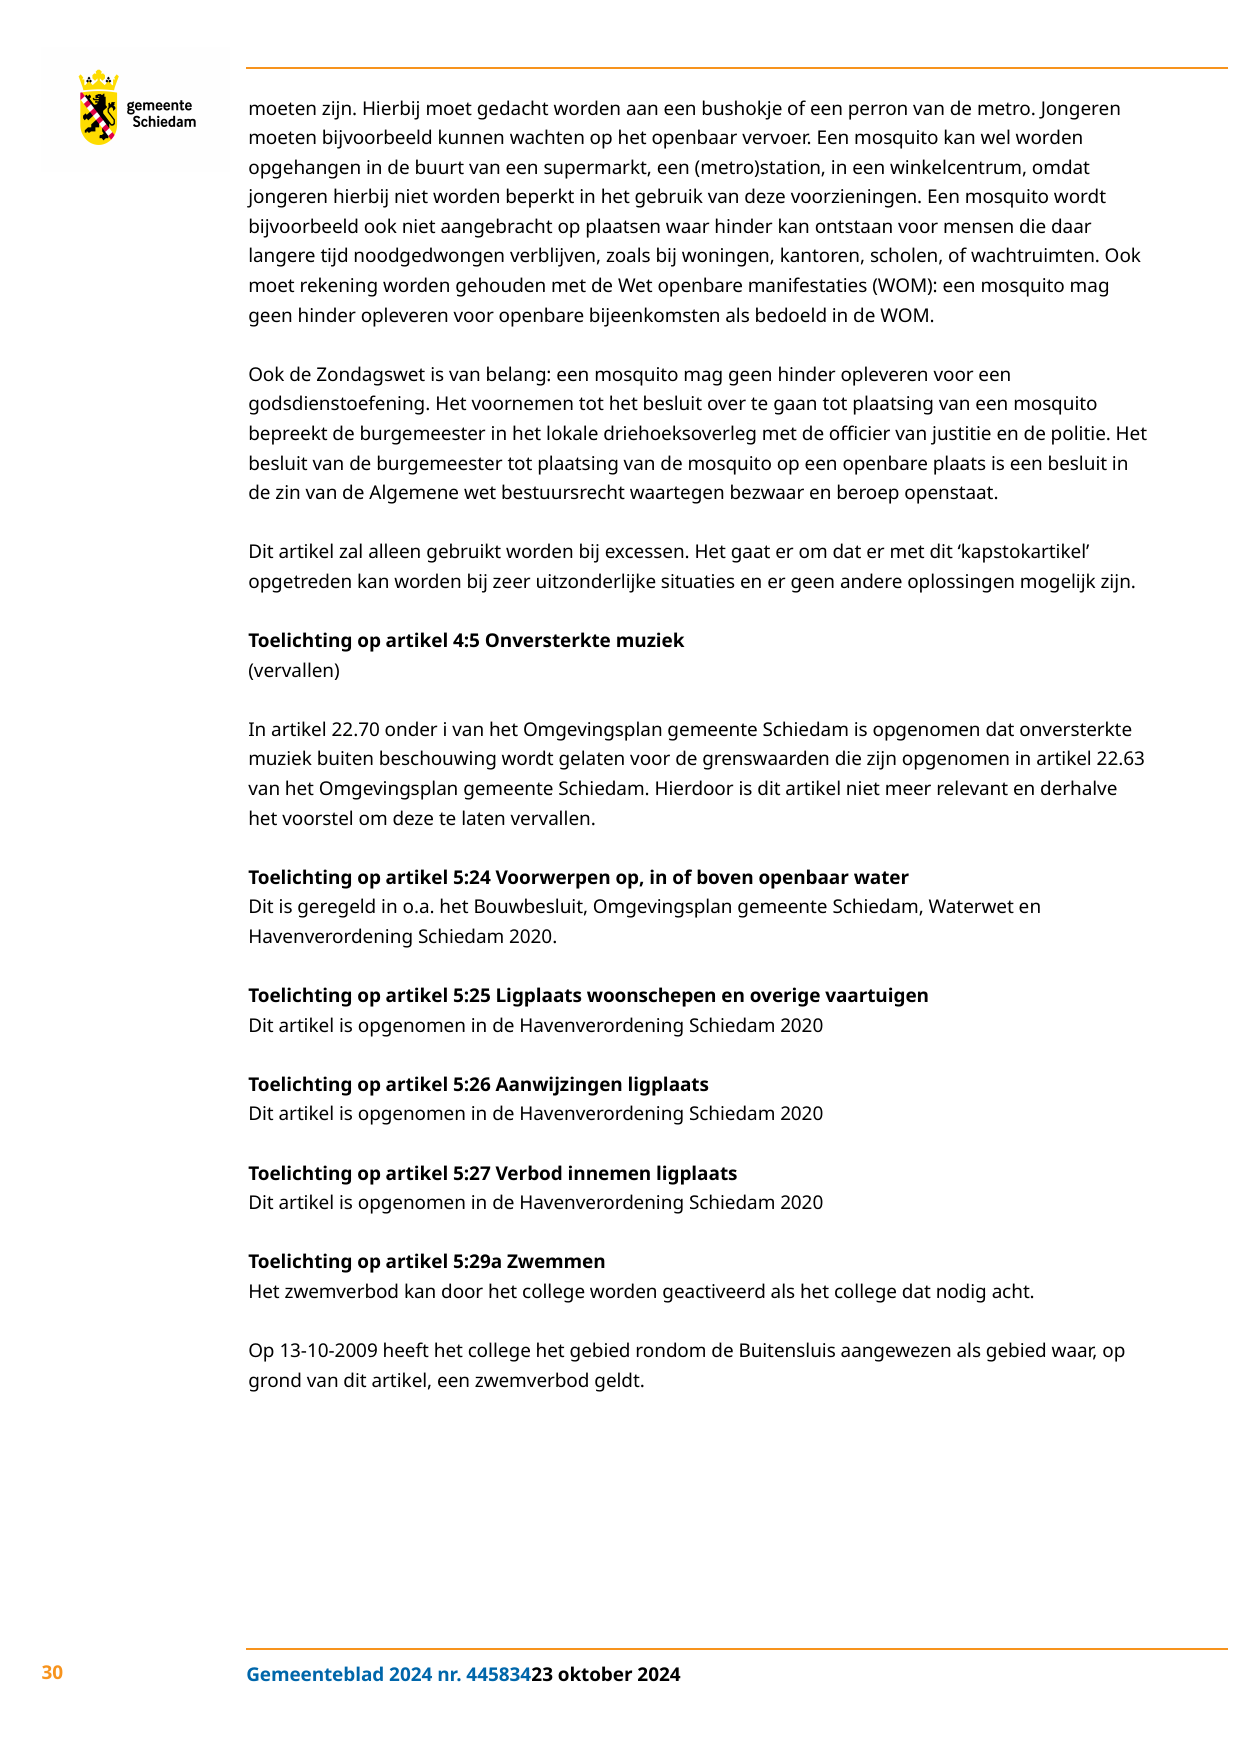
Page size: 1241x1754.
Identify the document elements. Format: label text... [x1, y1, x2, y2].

text Dit artikel zal alleen gebruikt worden bij excessen. Het gaat er om dat er met dit ‘kapstokartikel’ opgetreden kan worden bij zeer uitzonderlijke situaties en er geen andere oplossingen mogelijk zijn. [248, 538, 1152, 594]
text Ook de Zondagswet is van belang: een mosquito mag geen hinder opleveren voor een godsdienstoefening. Het voornemen tot het besluit over te gaan tot plaatsing van een mosquito bepreekt de burgemeester in het lokale driehoeksoverleg met de officier van justitie en de politie. Het besluit van de burgemeester tot plaatsing van de mosquito op een openbare plaats is een besluit in de zin van de Algemene wet bestuursrecht waartegen bezwaar en beroep openstaat. [248, 361, 1152, 505]
text Dit is geregeld in o.a. het Bouwbesluit, Omgevingsplan gemeente Schiedam, Waterwet en Havenverordening Schiedam 2020. [248, 893, 1152, 949]
text Toelichting op artikel 5:24 Voorwerpen op, in of boven openbaar water [248, 864, 1152, 890]
text In artikel 22.70 onder i van het Omgevingsplan gemeente Schiedam is opgenomen dat onversterkte muziek buiten beschouwing wordt gelaten voor de grenswaarden die zijn opgenomen in artikel 22.63 van het Omgevingsplan gemeente Schiedam. Hierdoor is dit artikel niet meer relevant en derhalve het voorstel om deze te laten vervallen. [248, 716, 1152, 831]
text Op 13-10-2009 heeft het college het gebied rondom de Buitensluis aangewezen als gebied waar, op grond van dit artikel, een zwemverbod geldt. [248, 1337, 1152, 1393]
text Dit artikel is opgenomen in de Havenverordening Schiedam 2020 [248, 1012, 1152, 1038]
text Het zwemverbod kan door het college worden geactiveerd als het college dat nodig acht. [248, 1278, 1152, 1304]
text Toelichting op artikel 5:25 Ligplaats woonschepen en overige vaartuigen [248, 982, 1152, 1008]
picture [41, 47, 231, 172]
text Dit artikel is opgenomen in de Havenverordening Schiedam 2020 [248, 1189, 1152, 1215]
text Toelichting op artikel 4:5 Onversterkte muziek [248, 627, 1152, 653]
text Toelichting op artikel 5:27 Verbod innemen ligplaats [248, 1160, 1152, 1186]
text (vervallen) [248, 657, 1152, 683]
text Toelichting op artikel 5:29a Zwemmen [248, 1248, 1152, 1274]
text Dit artikel is opgenomen in de Havenverordening Schiedam 2020 [248, 1101, 1152, 1126]
text Toelichting op artikel 5:26 Aanwijzingen ligplaats [248, 1071, 1152, 1097]
text moeten zijn. Hierbij moet gedacht worden aan een bushokje of een perron van de metro. Jongeren moeten bijvoorbeeld kunnen wachten op het openbaar vervoer. Een mosquito kan wel worden opgehangen in de buurt van een supermarkt, een (metro)station, in een winkelcentrum, omdat jongeren hierbij niet worden beperkt in het gebruik van deze voorzieningen. Een mosquito wordt bijvoorbeeld ook niet aangebracht op plaatsen waar hinder kan ontstaan voor mensen die daar langere tijd noodgedwongen verblijven, zoals bij woningen, kantoren, scholen, of wachtruimten. Ook moet rekening worden gehouden met de Wet openbare manifestaties (WOM): een mosquito mag geen hinder opleveren voor openbare bijeenkomsten als bedoeld in de WOM. [248, 95, 1152, 328]
